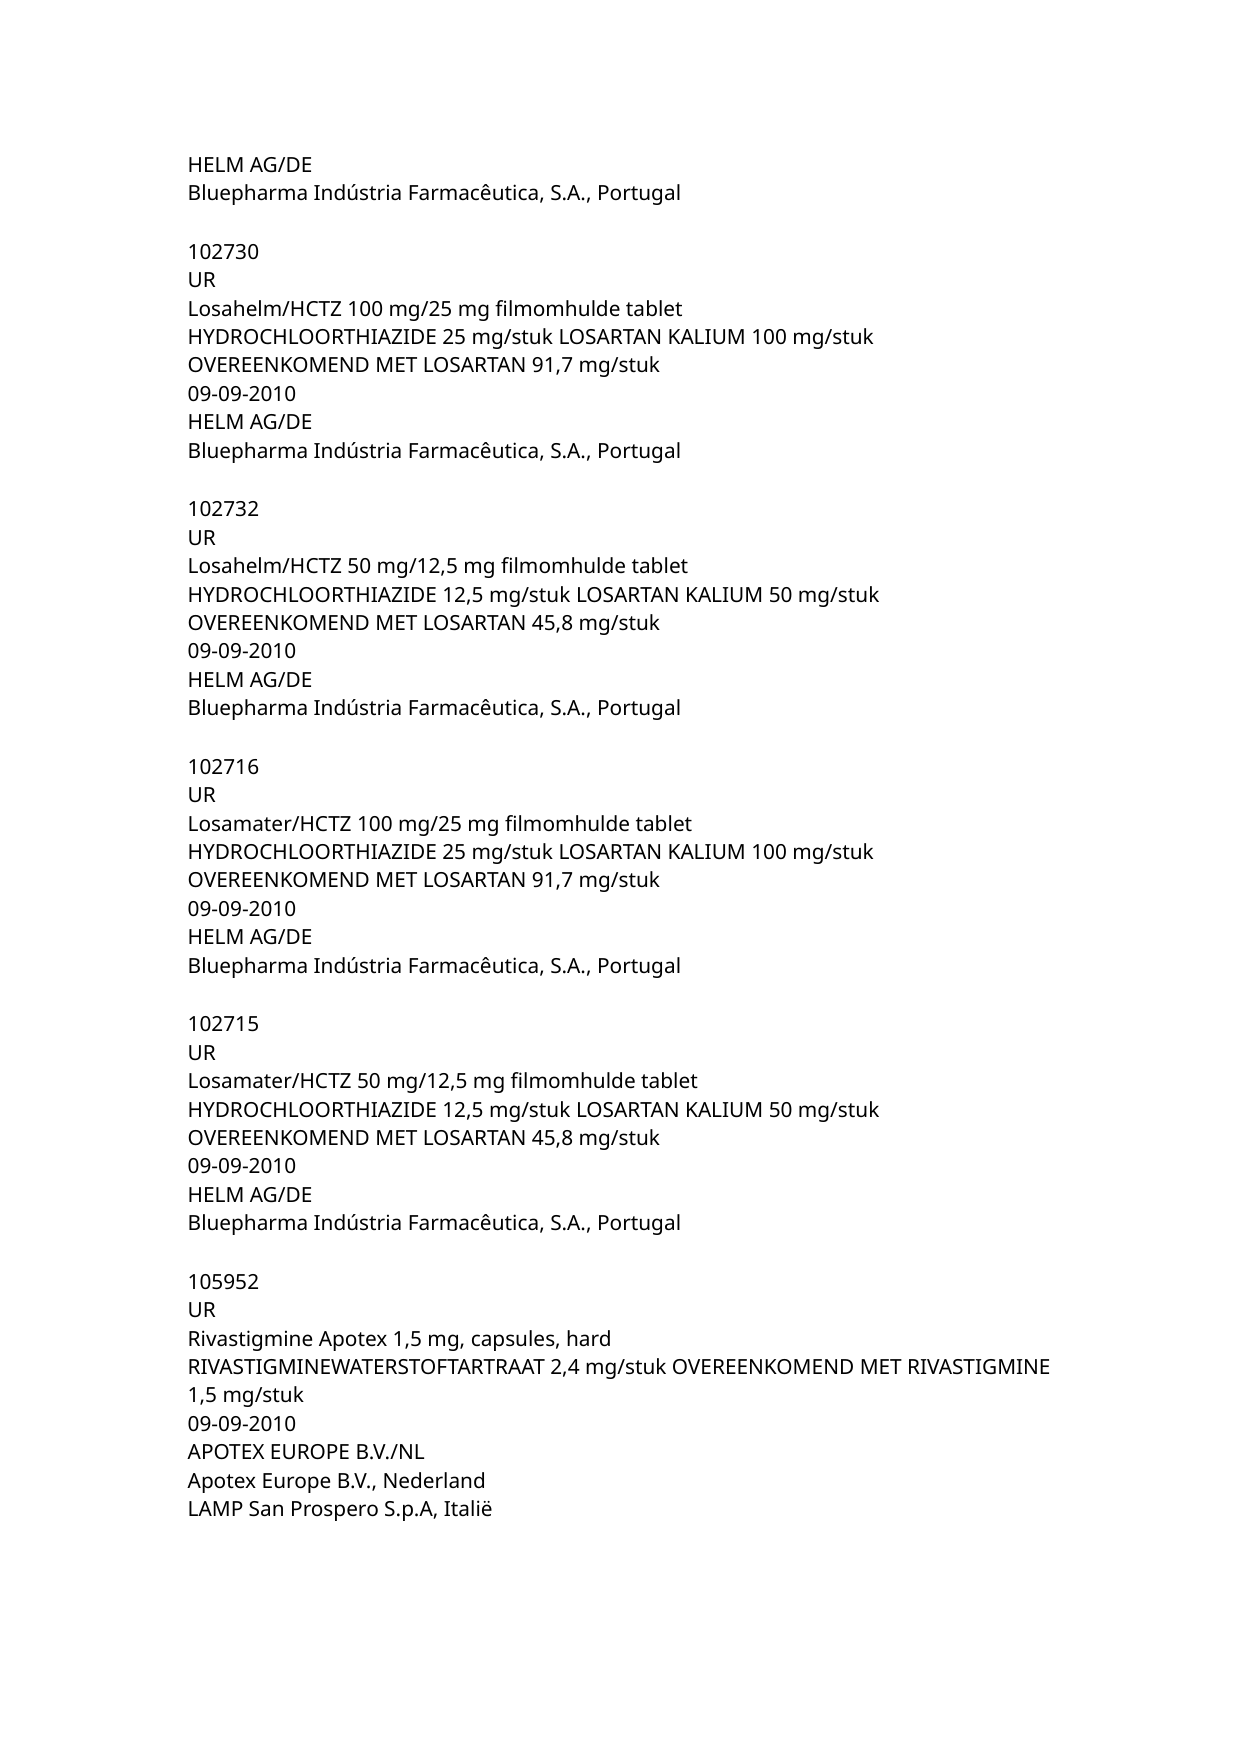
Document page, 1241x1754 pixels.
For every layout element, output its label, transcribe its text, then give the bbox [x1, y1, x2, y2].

text 102716 [187, 752, 1053, 780]
text 09-09-2010 [187, 894, 1053, 922]
text Rivastigmine Apotex 1,5 mg, capsules, hard [187, 1324, 1053, 1352]
text 09-09-2010 [187, 1409, 1053, 1437]
text UR [187, 265, 1053, 294]
text 09-09-2010 [187, 1152, 1053, 1180]
text 105952 [187, 1267, 1053, 1295]
text HYDROCHLOORTHIAZIDE 25 mg/stuk LOSARTAN KALIUM 100 mg/stuk OVEREENKOMEND MET LOSARTAN 91,7 mg/stuk [187, 322, 1053, 379]
text LAMP San Prospero S.p.A, Italië [187, 1494, 1053, 1523]
text Bluepharma Indústria Farmacêutica, S.A., Portugal [187, 693, 1053, 722]
text 09-09-2010 [187, 379, 1053, 407]
text Losamater/HCTZ 50 mg/12,5 mg filmomhulde tablet [187, 1066, 1053, 1095]
text Bluepharma Indústria Farmacêutica, S.A., Portugal [187, 1208, 1053, 1237]
text HYDROCHLOORTHIAZIDE 25 mg/stuk LOSARTAN KALIUM 100 mg/stuk OVEREENKOMEND MET LOSARTAN 91,7 mg/stuk [187, 837, 1053, 894]
text Losahelm/HCTZ 100 mg/25 mg filmomhulde tablet [187, 294, 1053, 322]
text Bluepharma Indústria Farmacêutica, S.A., Portugal [187, 178, 1053, 207]
text HELM AG/DE [187, 665, 1053, 693]
text Apotex Europe B.V., Nederland [187, 1466, 1053, 1494]
text HELM AG/DE [187, 922, 1053, 951]
text Bluepharma Indústria Farmacêutica, S.A., Portugal [187, 436, 1053, 464]
text Losamater/HCTZ 100 mg/25 mg filmomhulde tablet [187, 809, 1053, 837]
text UR [187, 780, 1053, 809]
text HELM AG/DE [187, 1180, 1053, 1208]
text Losahelm/HCTZ 50 mg/12,5 mg filmomhulde tablet [187, 551, 1053, 580]
text UR [187, 1295, 1053, 1324]
text APOTEX EUROPE B.V./NL [187, 1437, 1053, 1466]
text 102730 [187, 237, 1053, 265]
text RIVASTIGMINEWATERSTOFTARTRAAT 2,4 mg/stuk OVEREENKOMEND MET RIVASTIGMINE 1,5 mg/stuk [187, 1352, 1053, 1409]
text HYDROCHLOORTHIAZIDE 12,5 mg/stuk LOSARTAN KALIUM 50 mg/stuk OVEREENKOMEND MET LOSARTAN 45,8 mg/stuk [187, 580, 1053, 637]
text 102715 [187, 1009, 1053, 1038]
text HELM AG/DE [187, 407, 1053, 436]
text 102732 [187, 494, 1053, 523]
text HYDROCHLOORTHIAZIDE 12,5 mg/stuk LOSARTAN KALIUM 50 mg/stuk OVEREENKOMEND MET LOSARTAN 45,8 mg/stuk [187, 1095, 1053, 1152]
text UR [187, 1038, 1053, 1066]
text Bluepharma Indústria Farmacêutica, S.A., Portugal [187, 951, 1053, 979]
text HELM AG/DE [187, 150, 1053, 178]
text UR [187, 523, 1053, 551]
text 09-09-2010 [187, 637, 1053, 665]
